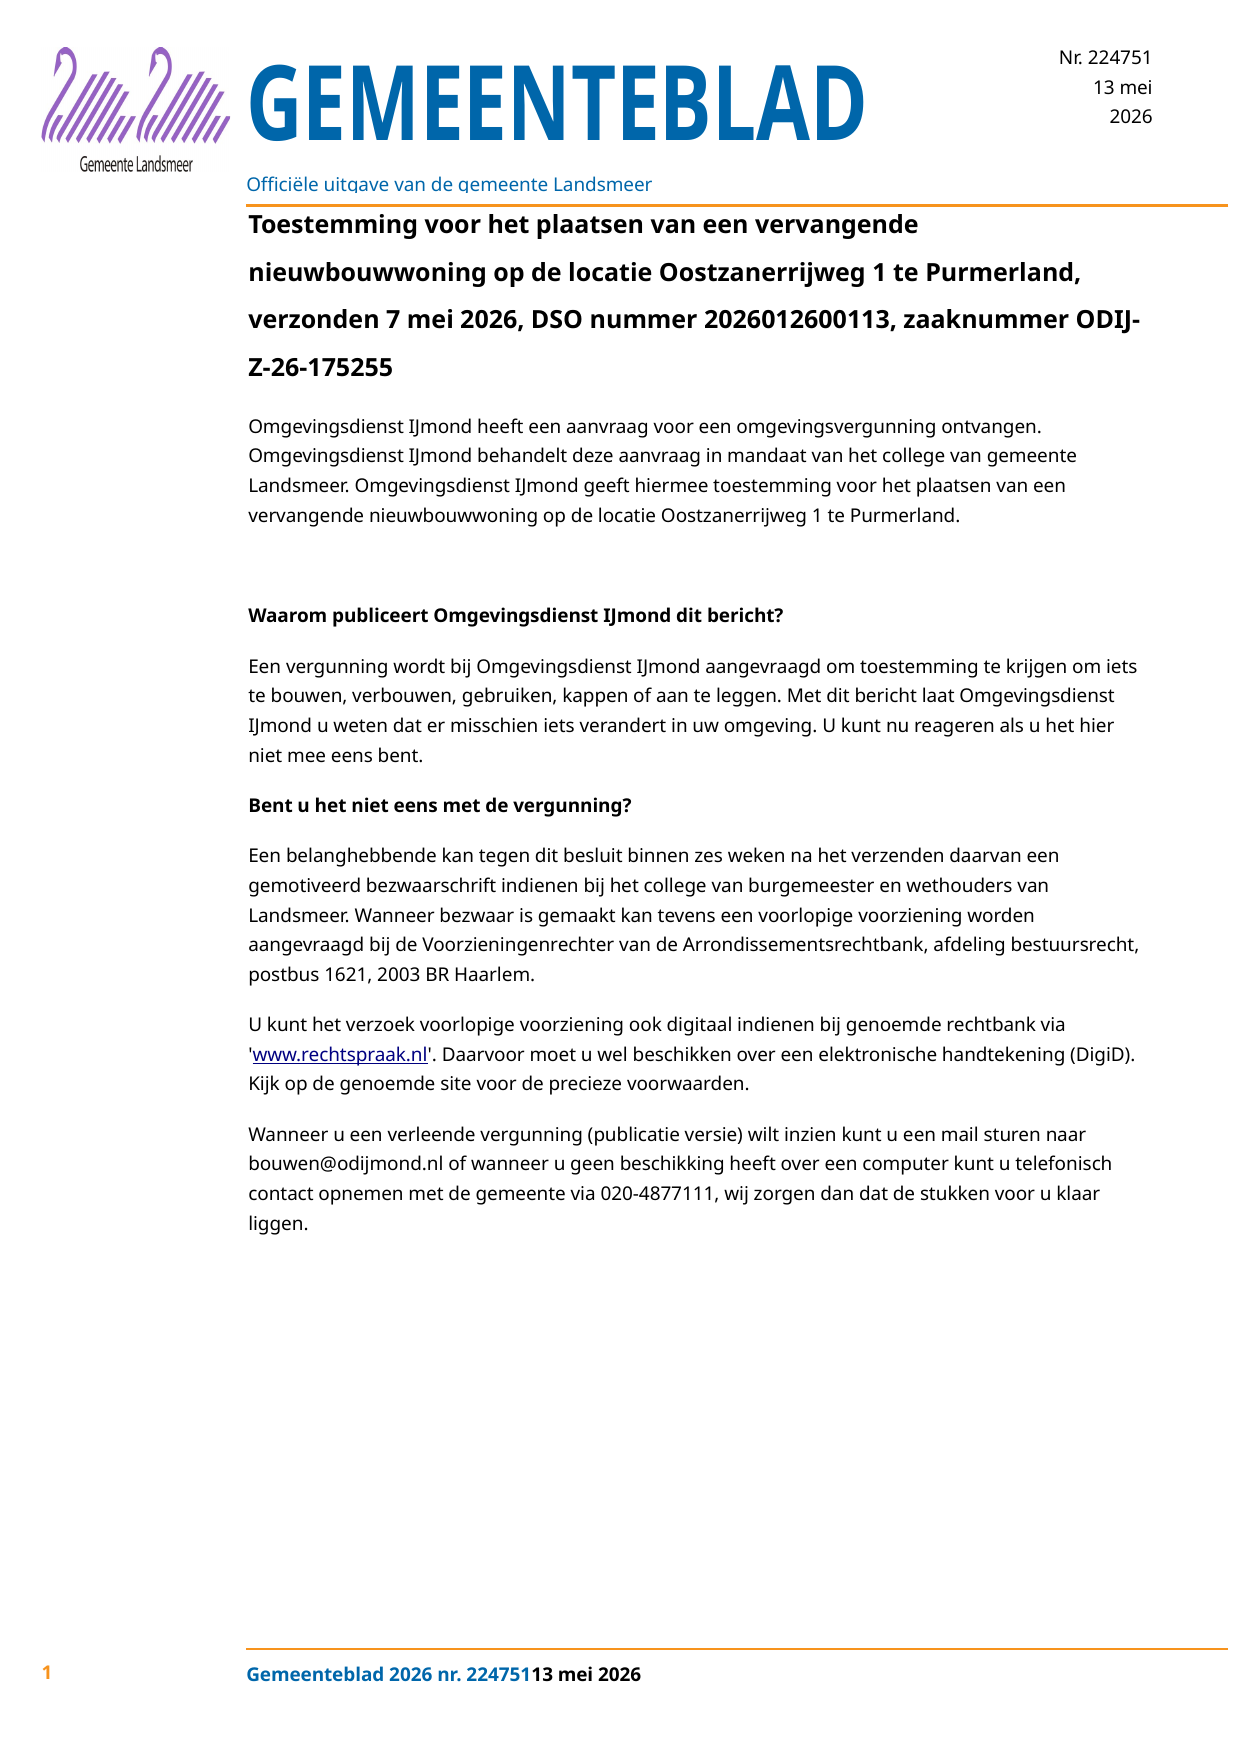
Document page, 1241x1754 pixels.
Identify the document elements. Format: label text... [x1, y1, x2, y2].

text Een belanghebbende kan tegen dit besluit binnen zes weken na het verzenden daarvan een gemotiveerd bezwaarschrift indienen bij het college van burgemeester en wethouders van Landsmeer. Wanneer bezwaar is gemaakt kan tevens een voorlopige voorziening worden aangevraagd bij de Voorzieningenrechter van de Arrondissementsrechtbank, afdeling bestuursrecht, postbus 1621, 2003 BR Haarlem. [248, 843, 1152, 987]
text Wanneer u een verleende vergunning (publicatie versie) wilt inzien kunt u een mail sturen naar bouwen@odijmond.nl of wanneer u geen beschikking heeft over een computer kunt u telefonisch contact opnemen met de gemeente via 020-4877111, wij zorgen dan dat de stukken voor u klaar liggen. [248, 1121, 1152, 1236]
text Een vergunning wordt bij Omgevingsdienst IJmond aangevraagd om toestemming te krijgen om iets te bouwen, verbouwen, gebruiken, kappen of aan te leggen. Met dit bericht laat Omgevingsdienst IJmond u weten dat er misschien iets verandert in uw omgeving. U kunt nu reageren als u het hier niet mee eens bent. [248, 653, 1152, 768]
text U kunt het verzoek voorlopige voorziening ook digitaal indienen bij genoemde rechtbank via 'www.rechtspraak.nl'. Daarvoor moet u wel beschikken over een elektronische handtekening (DigiD). Kijk op de genoemde site voor de precieze voorwaarden. [248, 1011, 1152, 1096]
text Toestemming voor het plaatsen van een vervangende nieuwbouwwoning op de locatie Oostzanerrijweg 1 te Purmerland, verzonden 7 mei 2026, DSO nummer 2026012600113, zaaknummer ODIJ-Z-26-175255 [248, 207, 1152, 384]
text Waarom publiceert Omgevingsdienst IJmond dit bericht? [248, 603, 1152, 628]
text Bent u het niet eens met de vergunning? [248, 792, 1152, 818]
picture [41, 47, 231, 172]
text Omgevingsdienst IJmond heeft een aanvraag voor een omgevingsvergunning ontvangen. Omgevingsdienst IJmond behandelt deze aanvraag in mandaat van het college van gemeente Landsmeer. Omgevingsdienst IJmond geeft hiermee toestemming voor het plaatsen van een vervangende nieuwbouwwoning op de locatie Oostzanerrijweg 1 te Purmerland. [248, 413, 1152, 528]
